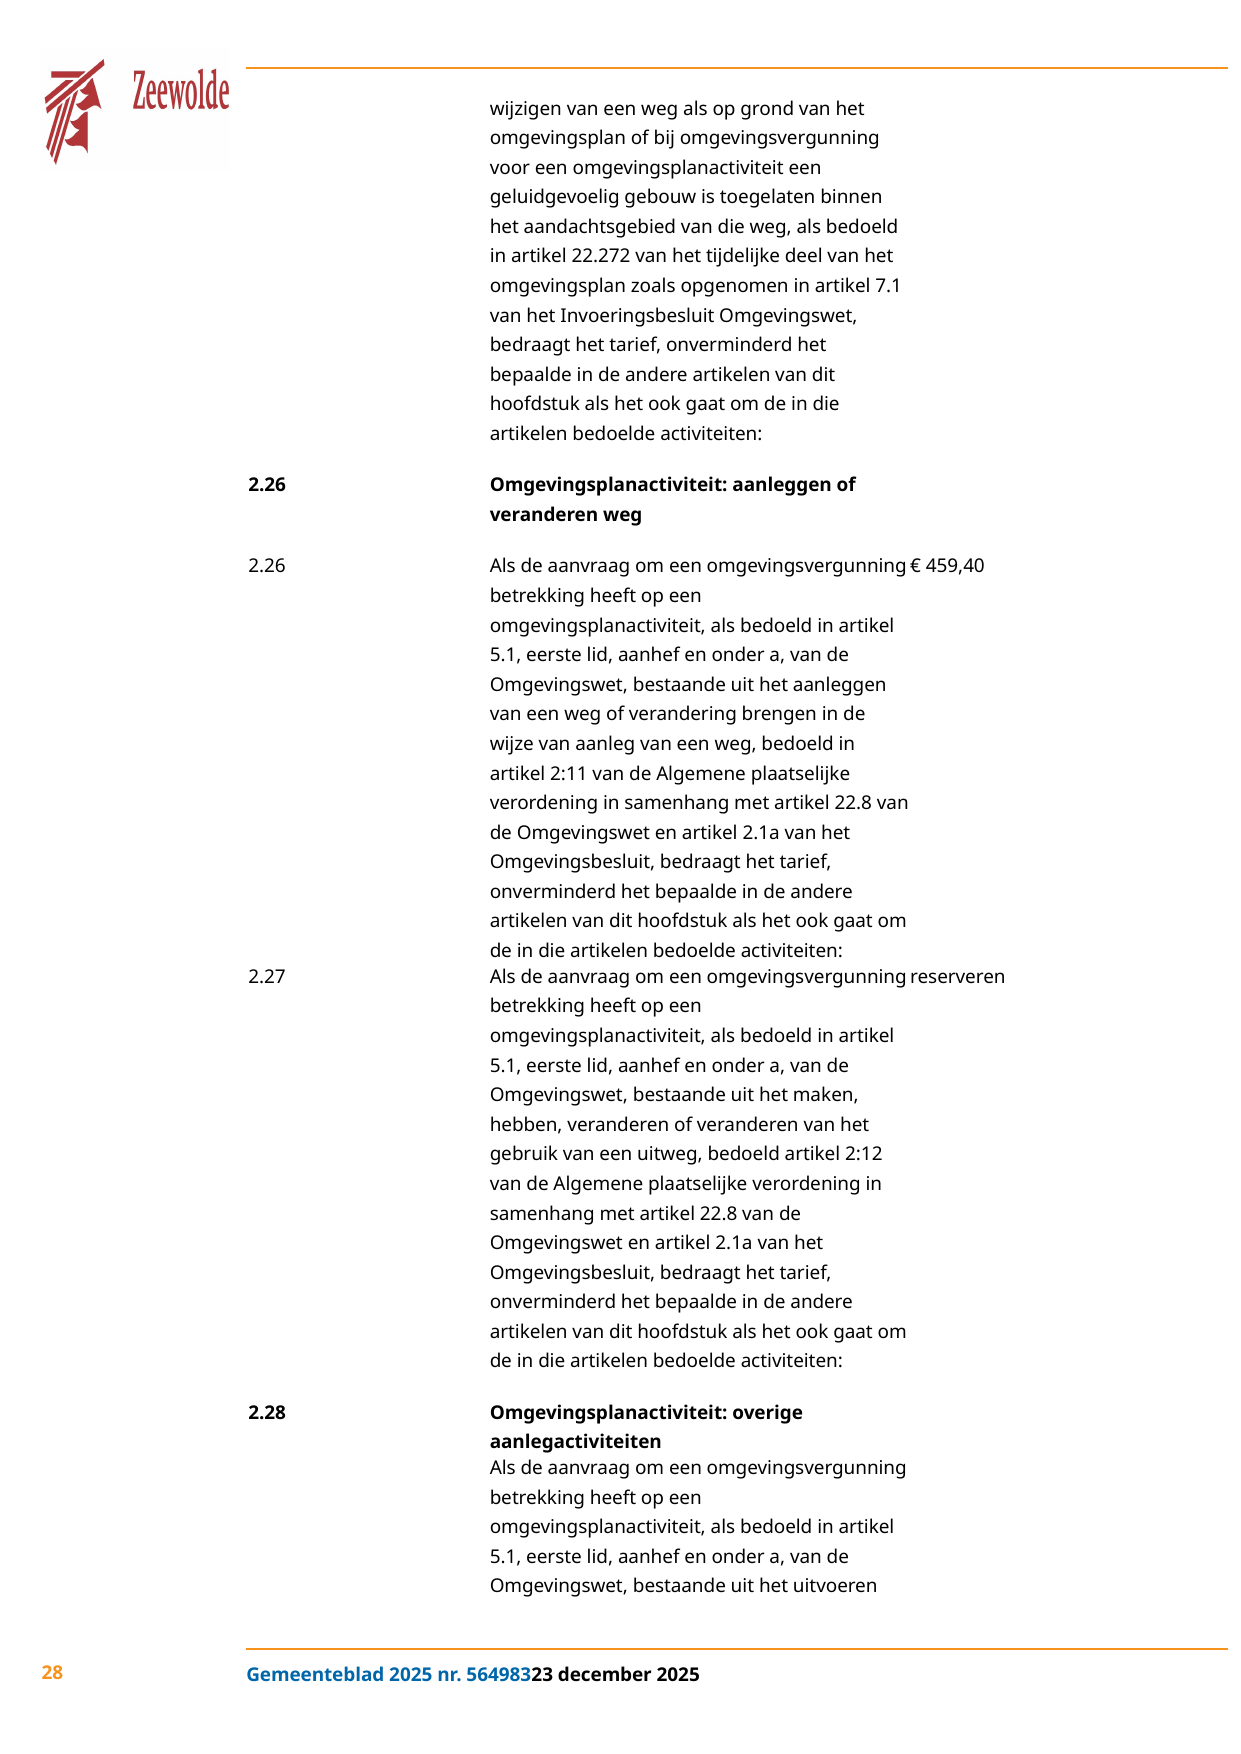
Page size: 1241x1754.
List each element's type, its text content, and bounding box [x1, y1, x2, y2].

table_cell [248, 527, 489, 553]
table_cell reserveren [910, 963, 1152, 1373]
table_cell 2.26 [248, 472, 489, 527]
table_cell [910, 1399, 1152, 1454]
table_cell [248, 446, 489, 472]
table_cell 2.26 [248, 553, 489, 963]
table_cell Als de aanvraag om een omgevingsvergunning betrekking heeft op een omgevingsplanactiviteit, als bedoeld in artikel 5.1, eerste lid, aanhef en onder a, van de Omgevingswet, bestaande uit het uitvoeren [490, 1454, 910, 1598]
table_cell Als de aanvraag om een omgevingsvergunning betrekking heeft op een omgevingsplanactiviteit, als bedoeld in artikel 5.1, eerste lid, aanhef en onder a, van de Omgevingswet, bestaande uit het aanleggen van een weg of verandering brengen in de wijze van aanleg van een weg, bedoeld in artikel 2:11 van de Algemene plaatselijke verordening in samenhang met artikel 22.8 van de Omgevingswet en artikel 2.1a van het Omgevingsbesluit, bedraagt het tarief, onverminderd het bepaalde in de andere artikelen van dit hoofdstuk als het ook gaat om de in die artikelen bedoelde activiteiten: [490, 553, 910, 963]
table_cell [490, 446, 910, 472]
table_cell [910, 1373, 1152, 1399]
table_cell [910, 1454, 1152, 1598]
table_cell [910, 446, 1152, 472]
table_cell Omgevingsplanactiviteit: overige aanlegactiviteiten [490, 1399, 910, 1454]
table_cell [248, 1454, 489, 1598]
table_cell Als de aanvraag om een omgevingsvergunning betrekking heeft op een omgevingsplanactiviteit, als bedoeld in artikel 5.1, eerste lid, aanhef en onder a, van de Omgevingswet, bestaande uit het maken, hebben, veranderen of veranderen van het gebruik van een uitweg, bedoeld artikel 2:12 van de Algemene plaatselijke verordening in samenhang met artikel 22.8 van de Omgevingswet en artikel 2.1a van het Omgevingsbesluit, bedraagt het tarief, onverminderd het bepaalde in de andere artikelen van dit hoofdstuk als het ook gaat om de in die artikelen bedoelde activiteiten: [490, 963, 910, 1373]
table_cell Omgevingsplanactiviteit: aanleggen of veranderen weg [490, 472, 910, 527]
table_cell [490, 527, 910, 553]
table_cell 2.27 [248, 963, 489, 1373]
table_cell € 459,40 [910, 553, 1152, 963]
table_cell 2.28 [248, 1399, 489, 1454]
table_cell [248, 1373, 489, 1399]
table_cell [910, 527, 1152, 553]
table_cell wijzigen van een weg als op grond van het omgevingsplan of bij omgevingsvergunning voor een omgevingsplanactiviteit een geluidgevoelig gebouw is toegelaten binnen het aandachtsgebied van die weg, als bedoeld in artikel 22.272 van het tijdelijke deel van het omgevingsplan zoals opgenomen in artikel 7.1 van het Invoeringsbesluit Omgevingswet, bedraagt het tarief, onverminderd het bepaalde in de andere artikelen van dit hoofdstuk als het ook gaat om de in die artikelen bedoelde activiteiten: [490, 95, 910, 446]
table_cell [490, 1373, 910, 1399]
table_cell [910, 472, 1152, 527]
table_cell [248, 95, 489, 446]
table_cell [910, 95, 1152, 446]
picture [41, 47, 231, 172]
